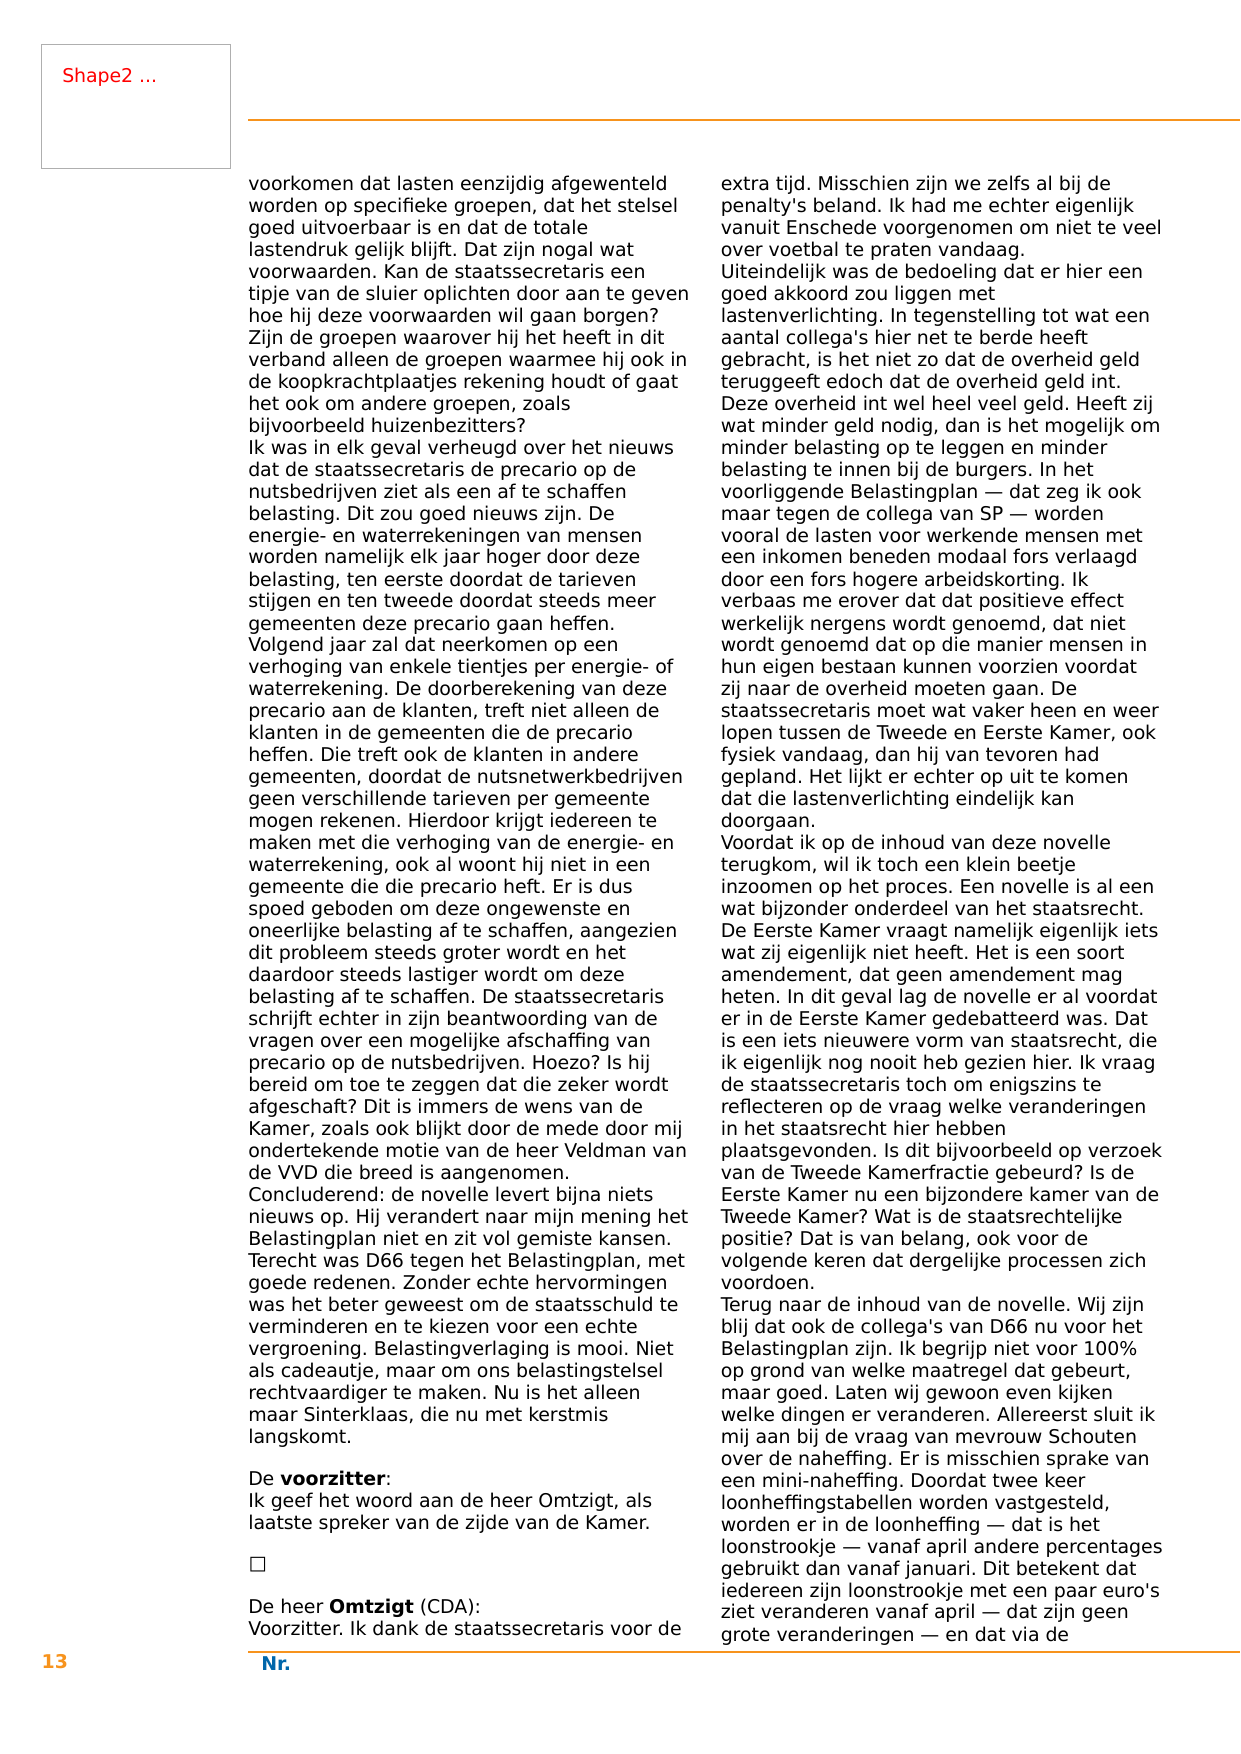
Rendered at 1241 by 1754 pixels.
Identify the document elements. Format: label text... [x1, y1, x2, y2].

text De voorzitter: [248, 1468, 691, 1489]
text ⬜ [248, 1553, 691, 1576]
text extra tijd. Misschien zijn we zelfs al bij de penalty's beland. Ik had me echter eigenlijk vanuit Enschede voorgenomen om niet te veel over voetbal te praten vandaag. [721, 173, 1163, 261]
text Uiteindelijk was de bedoeling dat er hier een goed akkoord zou liggen met lastenverlichting. In tegenstelling tot wat een aantal collega's hier net te berde heeft gebracht, is het niet zo dat de overheid geld teruggeeft edoch dat de overheid geld int. Deze overheid int wel heel veel geld. Heeft zij wat minder geld nodig, dan is het mogelijk om minder belasting op te leggen en minder belasting te innen bij de burgers. In het voorliggende Belastingplan — dat zeg ik ook maar tegen de collega van SP — worden vooral de lasten voor werkende mensen met een inkomen beneden modaal fors verlaagd door een fors hogere arbeidskorting. Ik verbaas me erover dat dat positieve effect werkelijk nergens wordt genoemd, dat niet wordt genoemd dat op die manier mensen in hun eigen bestaan kunnen voorzien voordat zij naar de overheid moeten gaan. De staatssecretaris moet wat vaker heen en weer lopen tussen de Tweede en Eerste Kamer, ook fysiek vandaag, dan hij van tevoren had gepland. Het lijkt er echter op uit te komen dat die lastenverlichting eindelijk kan doorgaan. [721, 261, 1163, 832]
text De heer Omtzigt (CDA): [248, 1596, 691, 1617]
text Voordat ik op de inhoud van deze novelle terugkom, wil ik toch een klein beetje inzoomen op het proces. Een novelle is al een wat bijzonder onderdeel van het staatsrecht. De Eerste Kamer vraagt namelijk eigenlijk iets wat zij eigenlijk niet heeft. Het is een soort amendement, dat geen amendement mag heten. In dit geval lag de novelle er al voordat er in de Eerste Kamer gedebatteerd was. Dat is een iets nieuwere vorm van staatsrecht, die ik eigenlijk nog nooit heb gezien hier. Ik vraag de staatssecretaris toch om enigszins te reflecteren op de vraag welke veranderingen in het staatsrecht hier hebben plaatsgevonden. Is dit bijvoorbeeld op verzoek van de Tweede Kamerfractie gebeurd? Is de Eerste Kamer nu een bijzondere kamer van de Tweede Kamer? Wat is de staatsrechtelijke positie? Dat is van belang, ook voor de volgende keren dat dergelijke processen zich voordoen. [721, 832, 1163, 1294]
text Ik geef het woord aan de heer Omtzigt, als laatste spreker van de zijde van de Kamer. [248, 1489, 691, 1533]
text Ik was in elk geval verheugd over het nieuws dat de staatssecretaris de precario op de nutsbedrijven ziet als een af te schaffen belasting. Dit zou goed nieuws zijn. De energie- en waterrekeningen van mensen worden namelijk elk jaar hoger door deze belasting, ten eerste doordat de tarieven stijgen en ten tweede doordat steeds meer gemeenten deze precario gaan heffen. Volgend jaar zal dat neerkomen op een verhoging van enkele tientjes per energie- of waterrekening. De doorberekening van deze precario aan de klanten, treft niet alleen de klanten in de gemeenten die de precario heffen. Die treft ook de klanten in andere gemeenten, doordat de nutsnetwerkbedrijven geen verschillende tarieven per gemeente mogen rekenen. Hierdoor krijgt iedereen te maken met die verhoging van de energie- en waterrekening, ook al woont hij niet in een gemeente die die precario heft. Er is dus spoed geboden om deze ongewenste en oneerlijke belasting af te schaffen, aangezien dit probleem steeds groter wordt en het daardoor steeds lastiger wordt om deze belasting af te schaffen. De staatssecretaris schrijft echter in zijn beantwoording van de vragen over een mogelijke afschaffing van precario op de nutsbedrijven. Hoezo? Is hij bereid om toe te zeggen dat die zeker wordt afgeschaft? Dit is immers de wens van de Kamer, zoals ook blijkt door de mede door mij ondertekende motie van de heer Veldman van de VVD die breed is aangenomen. [248, 437, 691, 1184]
text Concluderend: de novelle levert bijna niets nieuws op. Hij verandert naar mijn mening het Belastingplan niet en zit vol gemiste kansen. Terecht was D66 tegen het Belastingplan, met goede redenen. Zonder echte hervormingen was het beter geweest om de staatsschuld te verminderen en te kiezen voor een echte vergroening. Belastingverlaging is mooi. Niet als cadeautje, maar om ons belastingstelsel rechtvaardiger te maken. Nu is het alleen maar Sinterklaas, die nu met kerstmis langskomt. [248, 1184, 691, 1448]
text Voorzitter. Ik dank de staatssecretaris voor de [248, 1617, 691, 1639]
text Terug naar de inhoud van de novelle. Wij zijn blij dat ook de collega's van D66 nu voor het Belastingplan zijn. Ik begrijp niet voor 100% op grond van welke maatregel dat gebeurt, maar goed. Laten wij gewoon even kijken welke dingen er veranderen. Allereerst sluit ik mij aan bij de vraag van mevrouw Schouten over de naheffing. Er is misschien sprake van een mini-naheffing. Doordat twee keer loonheffingstabellen worden vastgesteld, worden er in de loonheffing — dat is het loonstrookje — vanaf april andere percentages gebruikt dan vanaf januari. Dit betekent dat iedereen zijn loonstrookje met een paar euro's ziet veranderen vanaf april — dat zijn geen grote veranderingen — en dat via de [721, 1294, 1163, 1645]
text voorkomen dat lasten eenzijdig afgewenteld worden op specifieke groepen, dat het stelsel goed uitvoerbaar is en dat de totale lastendruk gelijk blijft. Dat zijn nogal wat voorwaarden. Kan de staatssecretaris een tipje van de sluier oplichten door aan te geven hoe hij deze voorwaarden wil gaan borgen? Zijn de groepen waarover hij het heeft in dit verband alleen de groepen waarmee hij ook in de koopkrachtplaatjes rekening houdt of gaat het ook om andere groepen, zoals bijvoorbeeld huizenbezitters? [248, 173, 691, 437]
